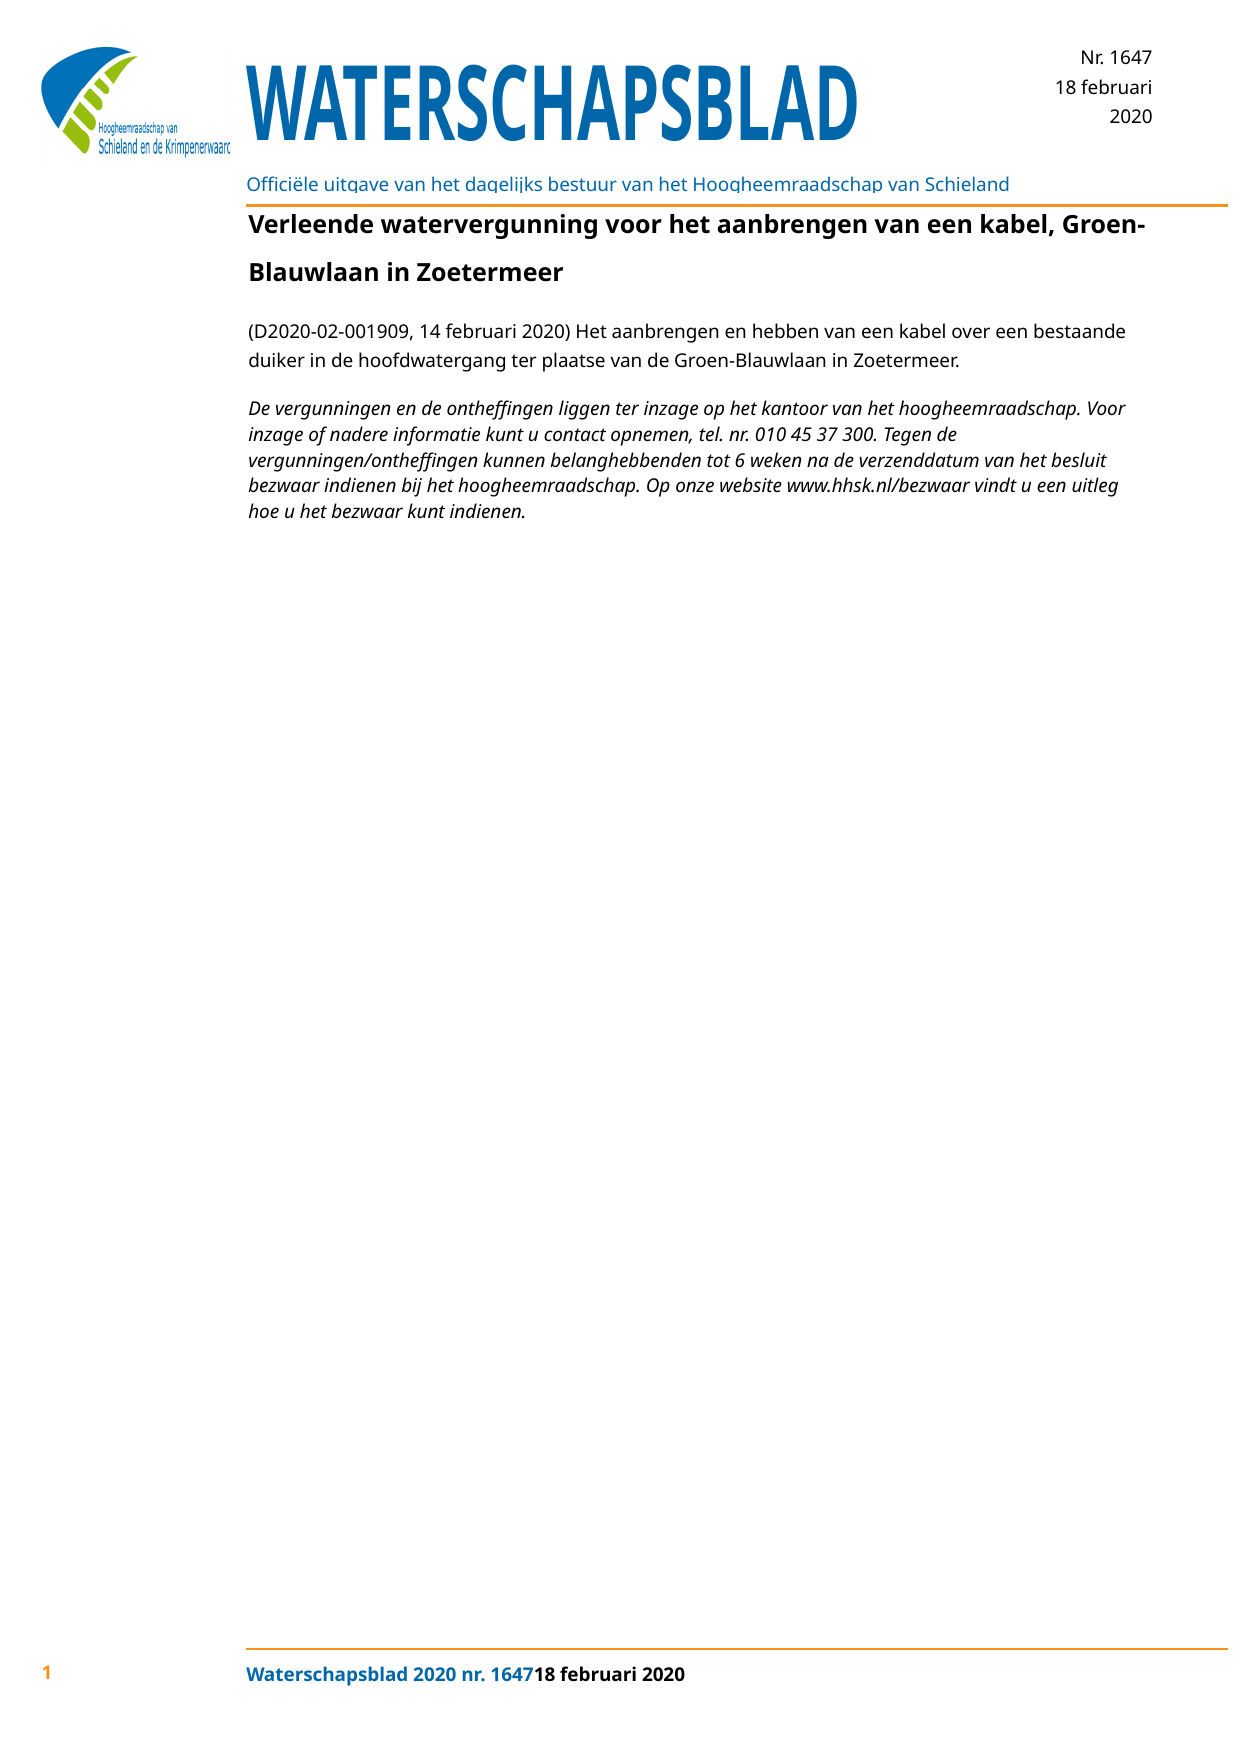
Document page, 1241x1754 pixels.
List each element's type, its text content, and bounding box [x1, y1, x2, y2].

text De vergunningen en de ontheffingen liggen ter inzage op het kantoor van het hoogheemraadschap. Voor inzage of nadere informatie kunt u contact opnemen, tel. nr. 010 45 37 300. Tegen de vergunningen/ontheffingen kunnen belanghebbenden tot 6 weken na de verzenddatum van het besluit bezwaar indienen bij het hoogheemraadschap. Op onze website www.hhsk.nl/bezwaar vindt u een uitleg hoe u het bezwaar kunt indienen. [248, 395, 1152, 524]
text (D2020-02-001909, 14 februari 2020) Het aanbrengen en hebben van een kabel over een bestaande duiker in de hoofdwatergang ter plaatse van de Groen-Blauwlaan in Zoetermeer. [248, 318, 1152, 373]
picture [41, 47, 231, 172]
text Verleende watervergunning voor het aanbrengen van een kabel, Groen-Blauwlaan in Zoetermeer [248, 207, 1152, 288]
